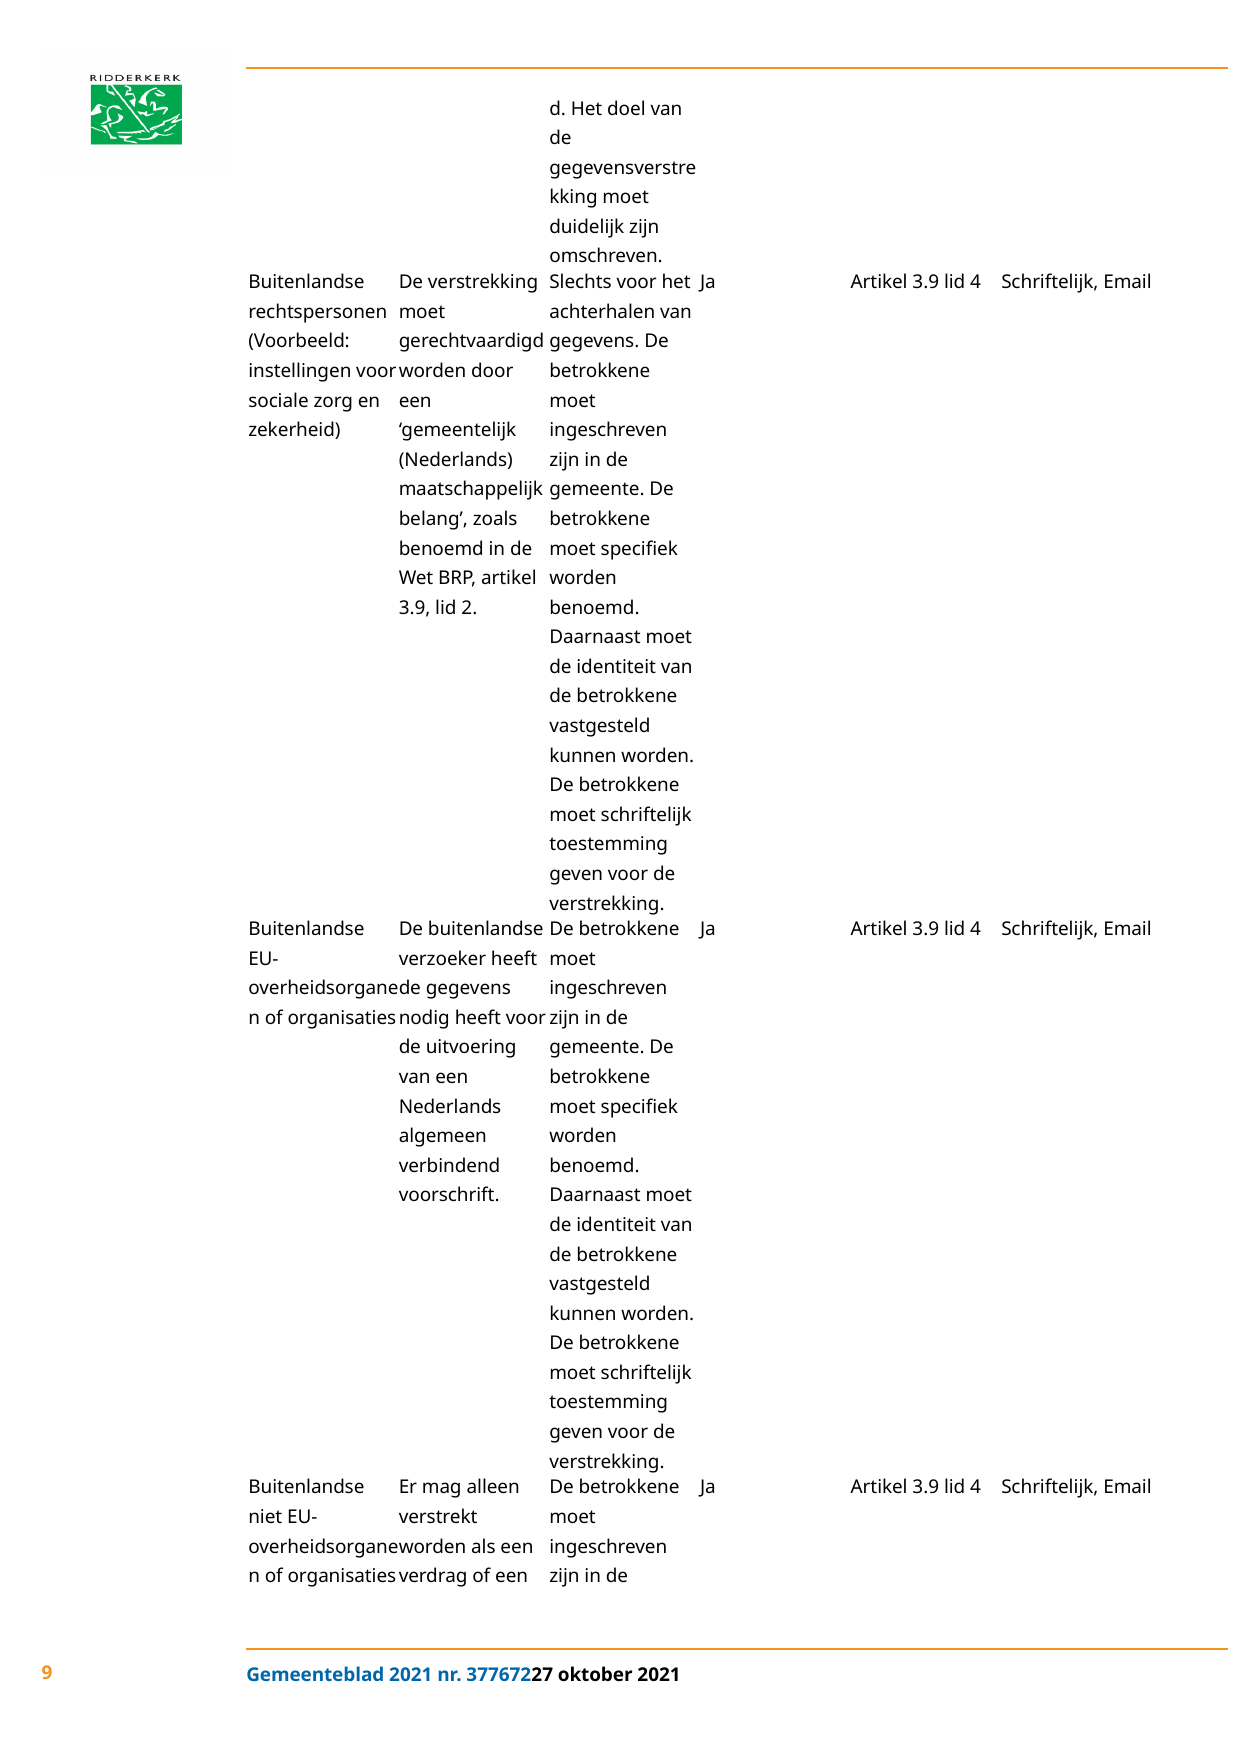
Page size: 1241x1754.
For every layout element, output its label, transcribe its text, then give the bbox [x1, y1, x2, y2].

table_cell De verstrekking moet gerechtvaardigd worden door een ‘gemeentelijk (Nederlands) maatschappelijk belang’, zoals benoemd in de Wet BRP, artikel 3.9, lid 2. [399, 269, 549, 915]
table_cell Schriftelijk, Email [1001, 915, 1152, 1474]
table_cell De betrokkene moet ingeschreven zijn in de [549, 1474, 700, 1588]
table_cell Artikel 3.9 lid 4 [850, 915, 1001, 1474]
table_cell [248, 95, 398, 268]
table_cell [399, 95, 549, 268]
table_cell De buitenlandse verzoeker heeft de gegevens nodig heeft voor de uitvoering van een Nederlands algemeen verbindend voorschrift. [399, 915, 549, 1474]
table_cell Artikel 3.9 lid 4 [850, 269, 1001, 915]
picture [41, 47, 231, 172]
table_cell Ja [700, 269, 850, 915]
table_cell Ja [700, 915, 850, 1474]
table_cell De betrokkene moet ingeschreven zijn in de gemeente. De betrokkene moet specifiek worden benoemd. Daarnaast moet de identiteit van de betrokkene vastgesteld kunnen worden. De betrokkene moet schriftelijk toestemming geven voor de verstrekking. [549, 915, 700, 1474]
table_cell [1001, 95, 1152, 268]
table_cell [850, 95, 1001, 268]
table_cell Ja [700, 1474, 850, 1588]
table_cell Buitenlandse niet EU-overheidsorganen of organisaties [248, 1474, 398, 1588]
table_cell d. Het doel van de gegevensverstrekking moet duidelijk zijn omschreven. [549, 95, 700, 268]
table_cell Buitenlandse rechtspersonen (Voorbeeld: instellingen voor sociale zorg en zekerheid) [248, 269, 398, 915]
table_cell Artikel 3.9 lid 4 [850, 1474, 1001, 1588]
table_cell Slechts voor het achterhalen van gegevens. De betrokkene moet ingeschreven zijn in de gemeente. De betrokkene moet specifiek worden benoemd. Daarnaast moet de identiteit van de betrokkene vastgesteld kunnen worden. De betrokkene moet schriftelijk toestemming geven voor de verstrekking. [549, 269, 700, 915]
table_cell Buitenlandse EU-overheidsorganen of organisaties [248, 915, 398, 1474]
table_cell Er mag alleen verstrekt worden als een verdrag of een [399, 1474, 549, 1588]
table_cell Schriftelijk, Email [1001, 269, 1152, 915]
table_cell [700, 95, 850, 268]
table_cell Schriftelijk, Email [1001, 1474, 1152, 1588]
